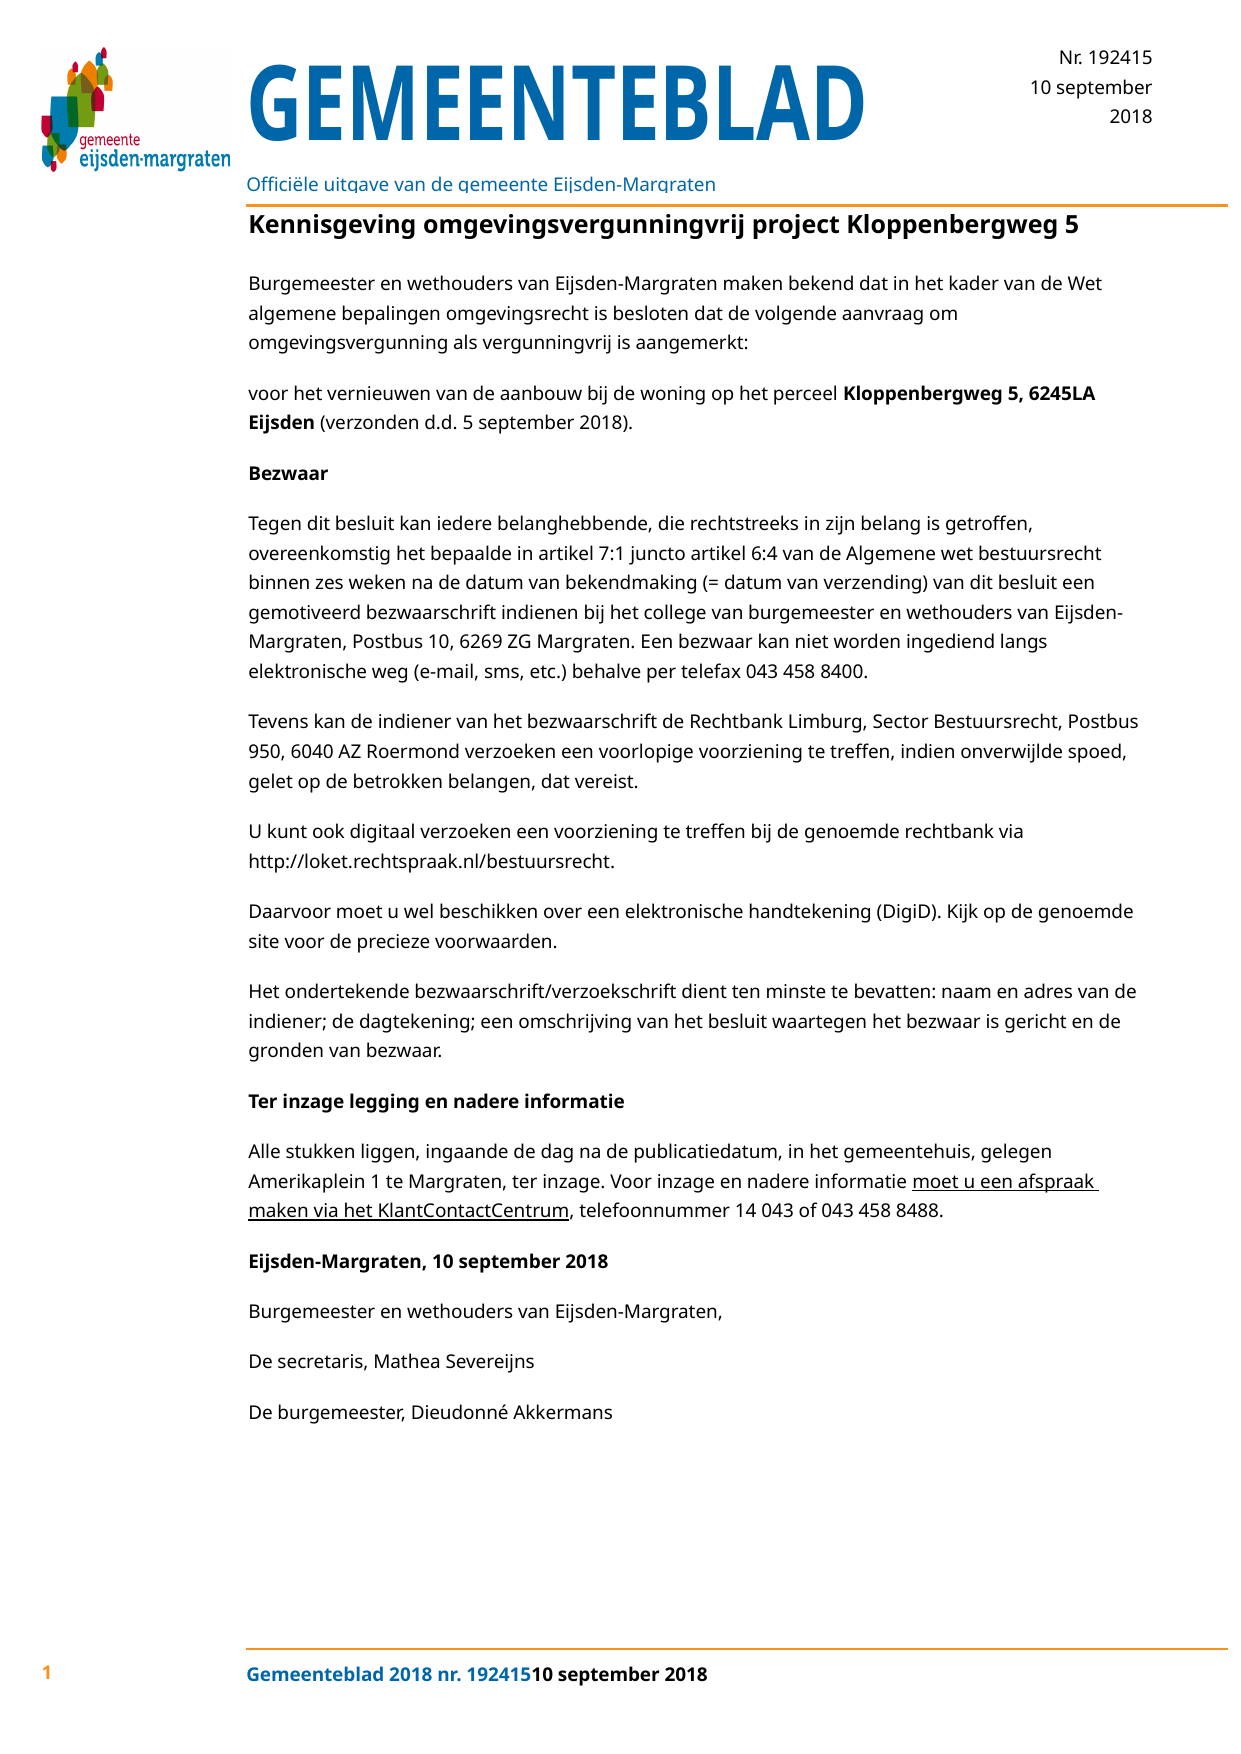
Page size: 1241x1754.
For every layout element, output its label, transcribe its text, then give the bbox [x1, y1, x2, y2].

text Het ondertekende bezwaarschrift/verzoekschrift dient ten minste te bevatten: naam en adres van de indiener; de dagtekening; een omschrijving van het besluit waartegen het bezwaar is gericht en de gronden van bezwaar. [248, 978, 1152, 1063]
text Kennisgeving omgevingsvergunningvrij project Kloppenbergweg 5 [248, 207, 1152, 241]
picture [41, 47, 231, 172]
text Tegen dit besluit kan iedere belanghebbende, die rechtstreeks in zijn belang is getroffen, overeenkomstig het bepaalde in artikel 7:1 juncto artikel 6:4 van de Algemene wet bestuursrecht binnen zes weken na de datum van bekendmaking (= datum van verzending) van dit besluit een gemotiveerd bezwaarschrift indienen bij het college van burgemeester en wethouders van Eijsden-Margraten, Postbus 10, 6269 ZG Margraten. Een bezwaar kan niet worden ingediend langs elektronische weg (e-mail, sms, etc.) behalve per telefax 043 458 8400. [248, 510, 1152, 684]
text U kunt ook digitaal verzoeken een voorziening te treffen bij de genoemde rechtbank via http://loket.rechtspraak.nl/bestuursrecht. [248, 818, 1152, 873]
text Eijsden-Margraten, 10 september 2018 [248, 1248, 1152, 1273]
text De secretaris, Mathea Severeijns [248, 1349, 1152, 1374]
text Ter inzage legging en nadere informatie [248, 1088, 1152, 1113]
text Bezwaar [248, 460, 1152, 486]
text De burgemeester, Dieudonné Akkermans [248, 1399, 1152, 1425]
text Daarvoor moet u wel beschikken over een elektronische handtekening (DigiD). Kijk op de genoemde site voor de precieze voorwaarden. [248, 898, 1152, 953]
text Burgemeester en wethouders van Eijsden-Margraten, [248, 1298, 1152, 1324]
text voor het vernieuwen van de aanbouw bij de woning op het perceel Kloppenbergweg 5, 6245LA Eijsden (verzonden d.d. 5 september 2018). [248, 380, 1152, 435]
text Alle stukken liggen, ingaande de dag na de publicatiedatum, in het gemeentehuis, gelegen Amerikaplein 1 te Margraten, ter inzage. Voor inzage en nadere informatie moet u een afspraak maken via het KlantContactCentrum, telefoonnummer 14 043 of 043 458 8488. [248, 1138, 1152, 1223]
text Burgemeester en wethouders van Eijsden-Margraten maken bekend dat in het kader van de Wet algemene bepalingen omgevingsrecht is besloten dat de volgende aanvraag om omgevingsvergunning als vergunningvrij is aangemerkt: [248, 270, 1152, 355]
text Tevens kan de indiener van het bezwaarschrift de Rechtbank Limburg, Sector Bestuursrecht, Postbus 950, 6040 AZ Roermond verzoeken een voorlopige voorziening te treffen, indien onverwijlde spoed, gelet op de betrokken belangen, dat vereist. [248, 709, 1152, 793]
